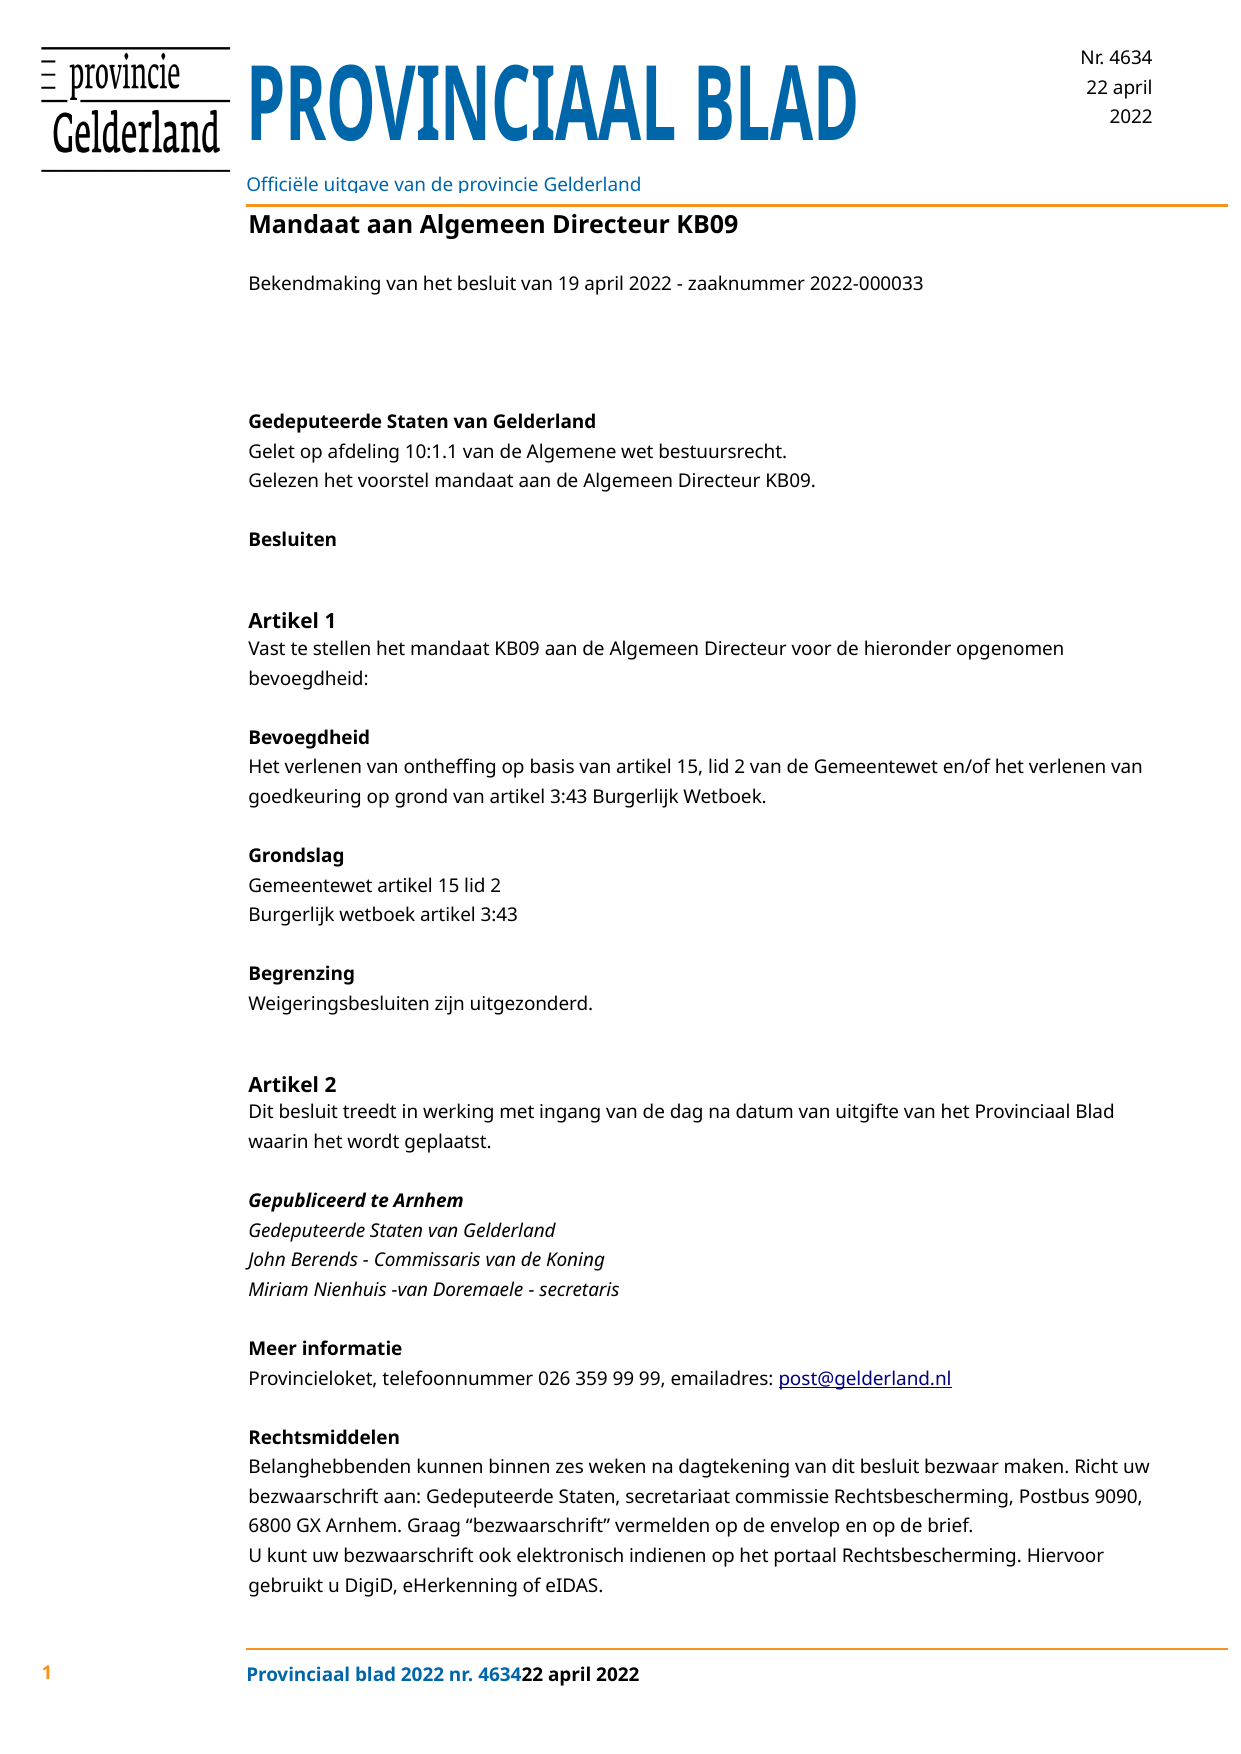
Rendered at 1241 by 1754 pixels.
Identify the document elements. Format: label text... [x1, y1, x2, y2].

text Gelezen het voorstel mandaat aan de Algemeen Directeur KB09. [248, 467, 1152, 493]
picture [41, 47, 231, 172]
text Artikel 1 [248, 607, 1152, 635]
text Rechtsmiddelen [248, 1424, 1152, 1450]
text Dit besluit treedt in werking met ingang van de dag na datum van uitgifte van het Provinciaal Blad waarin het wordt geplaatst. [248, 1098, 1152, 1154]
text Gepubliceerd te Arnhem [248, 1187, 1152, 1213]
text Artikel 2 [248, 1070, 1152, 1098]
text Provincieloket, telefoonnummer 026 359 99 99, emailadres: post@gelderland.nl [248, 1365, 1152, 1391]
text Miriam Nienhuis -van Doremaele - secretaris [248, 1276, 1152, 1302]
text Begrenzing [248, 961, 1152, 986]
text Vast te stellen het mandaat KB09 aan de Algemeen Directeur voor de hieronder opgenomen bevoegdheid: [248, 635, 1152, 690]
text John Berends - Commissaris van de Koning [248, 1246, 1152, 1272]
text Meer informatie [248, 1335, 1152, 1361]
text Burgerlijk wetboek artikel 3:43 [248, 901, 1152, 927]
text Bevoegdheid [248, 724, 1152, 749]
text Bekendmaking van het besluit van 19 april 2022 - zaaknummer 2022-000033 [248, 270, 1152, 296]
text Gedeputeerde Staten van Gelderland [248, 1217, 1152, 1243]
text Mandaat aan Algemeen Directeur KB09 [248, 207, 1152, 241]
text Weigeringsbesluiten zijn uitgezonderd. [248, 990, 1152, 1016]
text U kunt uw bezwaarschrift ook elektronisch indienen op het portaal Rechtsbescherming. Hiervoor gebruikt u DigiD, eHerkenning of eIDAS. [248, 1542, 1152, 1598]
text Het verlenen van ontheffing op basis van artikel 15, lid 2 van de Gemeentewet en/of het verlenen van goedkeuring op grond van artikel 3:43 Burgerlijk Wetboek. [248, 753, 1152, 809]
text Gemeentewet artikel 15 lid 2 [248, 872, 1152, 897]
text Besluiten [248, 527, 1152, 552]
text Gedeputeerde Staten van Gelderland [248, 408, 1152, 434]
text Grondslag [248, 842, 1152, 868]
text Gelet op afdeling 10:1.1 van de Algemene wet bestuursrecht. [248, 438, 1152, 464]
text Belanghebbenden kunnen binnen zes weken na dagtekening van dit besluit bezwaar maken. Richt uw bezwaarschrift aan: Gedeputeerde Staten, secretariaat commissie Rechtsbescherming, Postbus 9090, 6800 GX Arnhem. Graag “bezwaarschrift” vermelden op de envelop en op de brief. [248, 1453, 1152, 1538]
